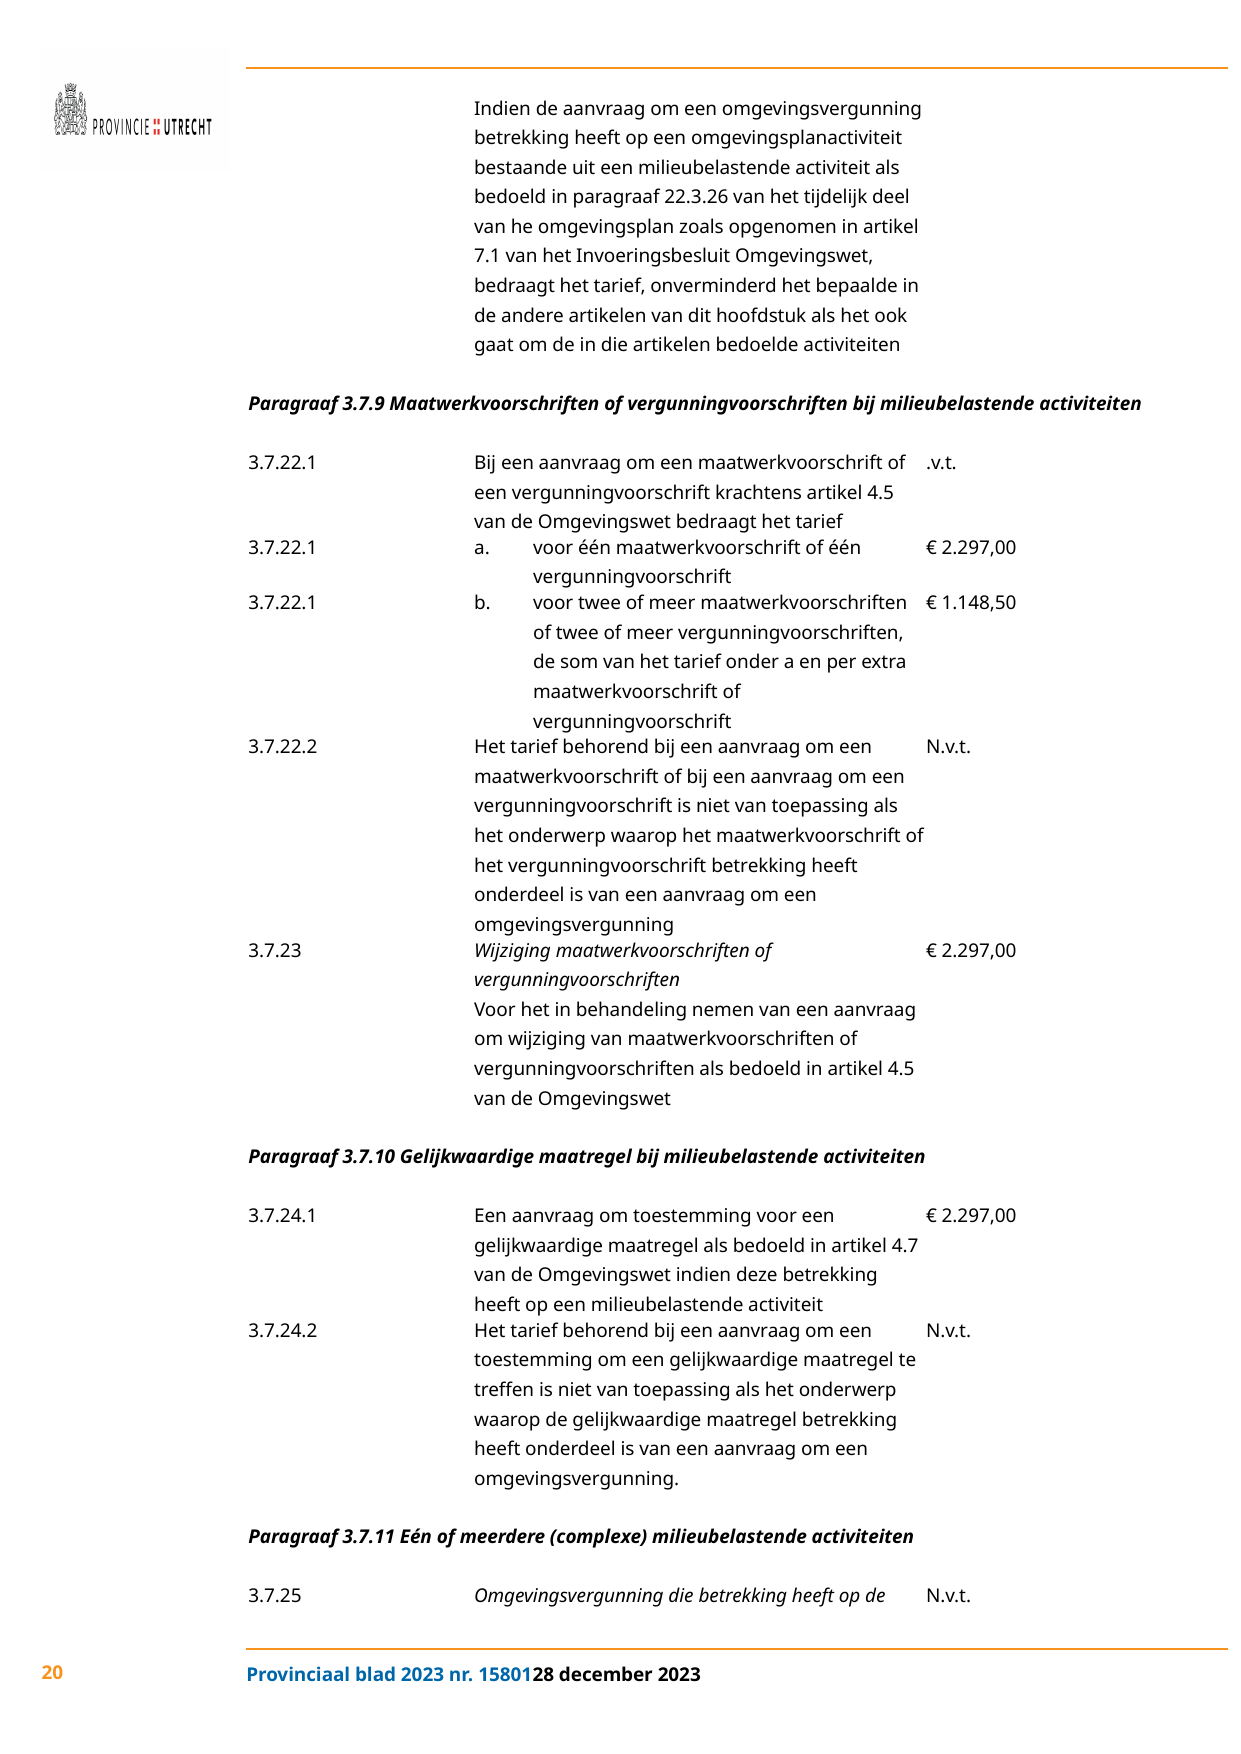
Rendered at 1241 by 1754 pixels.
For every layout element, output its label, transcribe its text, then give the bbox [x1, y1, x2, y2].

table_cell € 2.297,00 [926, 937, 1152, 1110]
table_header 3.7.25 [248, 1583, 474, 1608]
table_cell N.v.t. [926, 1317, 1152, 1491]
text Paragraaf 3.7.11 Eén of meerdere (complexe) milieubelastende activiteiten [248, 1523, 1152, 1549]
text Paragraaf 3.7.9 Maatwerkvoorschriften of vergunningvoorschriften bij milieubelastende activiteiten [248, 390, 1152, 416]
table_cell Het tarief behorend bij een aanvraag om een maatwerkvoorschrift of bij een aanvraag om een vergunningvoorschrift is niet van toepassing als het onderwerp waarop het maatwerkvoorschrift of het vergunningvoorschrift betrekking heeft onderdeel is van een aanvraag om een omgevingsvergunning [474, 734, 926, 937]
table_cell 3.7.24.2 [248, 1317, 474, 1491]
table_header [248, 95, 474, 357]
table_header Indien de aanvraag om een omgevingsvergunning betrekking heeft op een omgevingsplanactiviteit bestaande uit een milieubelastende activiteit als bedoeld in paragraaf 22.3.26 van het tijdelijk deel van he omgevingsplan zoals opgenomen in artikel 7.1 van het Invoeringsbesluit Omgevingswet, bedraagt het tarief, onverminderd het bepaalde in de andere artikelen van dit hoofdstuk als het ook gaat om de in die artikelen bedoelde activiteiten [474, 95, 926, 357]
table_cell € 1.148,50 [926, 590, 1152, 733]
table_header Omgevingsvergunning die betrekking heeft op de [474, 1583, 926, 1608]
table_cell € 2.297,00 [926, 534, 1152, 589]
table_cell Het tarief behorend bij een aanvraag om een toestemming om een gelijkwaardige maatregel te treffen is niet van toepassing als het onderwerp waarop de gelijkwaardige maatregel betrekking heeft onderdeel is van een aanvraag om een omgevingsvergunning. [474, 1317, 926, 1491]
table_header 3.7.22.1 [248, 449, 474, 534]
table_cell voor één maatwerkvoorschrift of één vergunningvoorschrift [474, 534, 926, 589]
table_cell 3.7.23 [248, 937, 474, 1110]
text Paragraaf 3.7.10 Gelijkwaardige maatregel bij milieubelastende activiteiten [248, 1143, 1152, 1169]
table_header € 2.297,00 [926, 1203, 1152, 1317]
table_cell voor twee of meer maatwerkvoorschriften of twee of meer vergunningvoorschriften, de som van het tarief onder a en per extra maatwerkvoorschrift of vergunningvoorschrift [474, 590, 926, 733]
table_cell 3.7.22.1 [248, 534, 474, 589]
table_header N.v.t. [926, 1583, 1152, 1608]
table_header [926, 95, 1152, 357]
table_header Een aanvraag om toestemming voor een gelijkwaardige maatregel als bedoeld in artikel 4.7 van de Omgevingswet indien deze betrekking heeft op een milieubelastende activiteit [474, 1203, 926, 1317]
table_cell 3.7.22.1 [248, 590, 474, 733]
picture [41, 47, 231, 172]
table_header 3.7.24.1 [248, 1203, 474, 1317]
table_cell N.v.t. [926, 734, 1152, 937]
table_cell Wijziging maatwerkvoorschriften of vergunningvoorschriften Voor het in behandeling nemen van een aanvraag om wijziging van maatwerkvoorschriften of vergunningvoorschriften als bedoeld in artikel 4.5 van de Omgevingswet [474, 937, 926, 1110]
table_header Bij een aanvraag om een maatwerkvoorschrift of een vergunningvoorschrift krachtens artikel 4.5 van de Omgevingswet bedraagt het tarief [474, 449, 926, 534]
table_header .v.t. [926, 449, 1152, 534]
table_cell 3.7.22.2 [248, 734, 474, 937]
